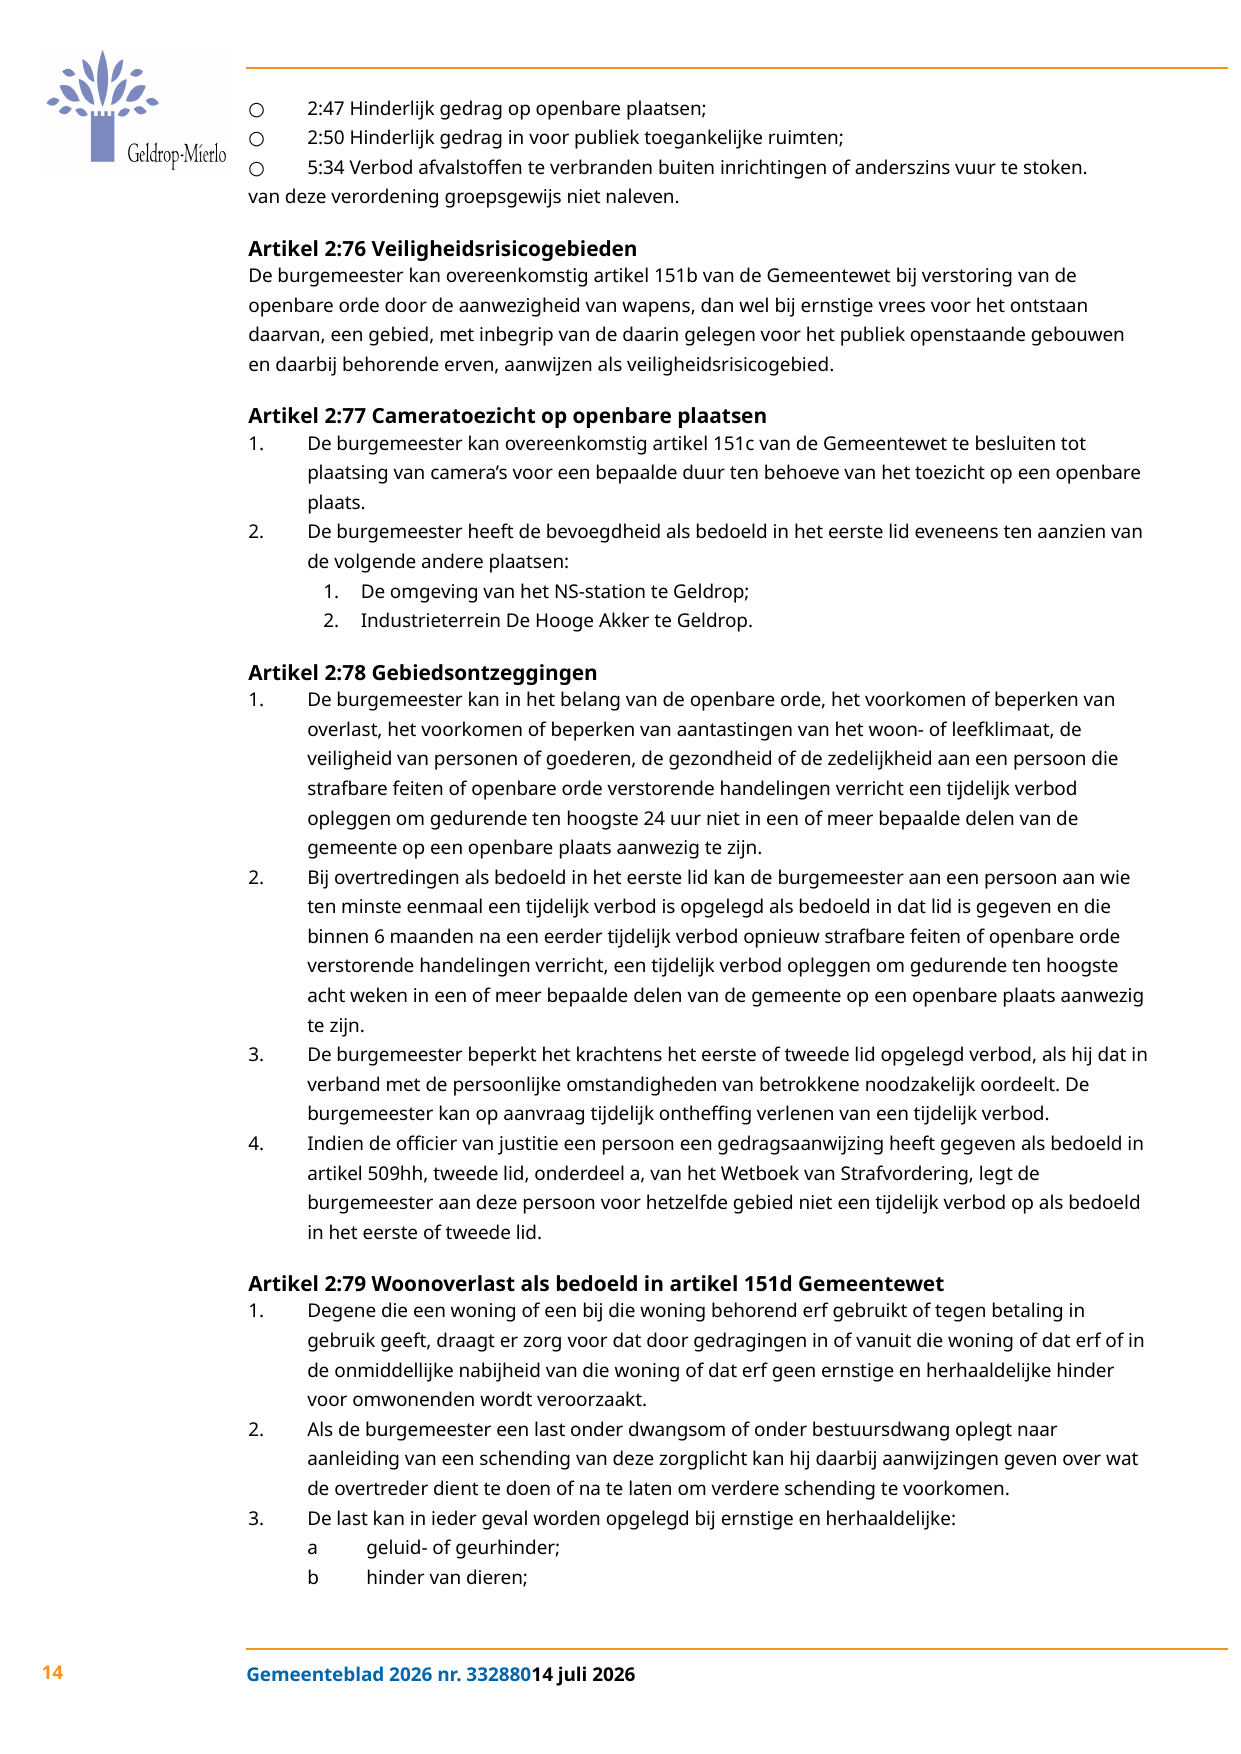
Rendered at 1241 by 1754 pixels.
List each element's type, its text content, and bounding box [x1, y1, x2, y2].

list 2:47 Hinderlijk gedrag op openbare plaatsen; [248, 95, 1152, 121]
list Indien de officier van justitie een persoon een gedragsaanwijzing heeft gegeven als bedoeld in artikel 509hh, tweede lid, onderdeel a, van het Wetboek van Strafvordering, legt de burgemeester aan deze persoon voor hetzelfde gebied niet een tijdelijk verbod op als bedoeld in het eerste of tweede lid. [248, 1130, 1152, 1244]
text Artikel 2:77 Cameratoezicht op openbare plaatsen [248, 402, 1152, 430]
list hinder van dieren; [307, 1564, 1152, 1590]
list De burgemeester beperkt het krachtens het eerste of tweede lid opgelegd verbod, als hij dat in verband met de persoonlijke omstandigheden van betrokkene noodzakelijk oordeelt. De burgemeester kan op aanvraag tijdelijk ontheffing verlenen van een tijdelijk verbod. [248, 1041, 1152, 1126]
list geluid- of geurhinder; [307, 1534, 1152, 1560]
list De burgemeester heeft de bevoegdheid als bedoeld in het eerste lid eveneens ten aanzien van de volgende andere plaatsen: [248, 519, 1152, 574]
list De last kan in ieder geval worden opgelegd bij ernstige en herhaaldelijke: [248, 1505, 1152, 1531]
text Artikel 2:76 Veiligheidsrisicogebieden [248, 234, 1152, 262]
text Artikel 2:78 Gebiedsontzeggingen [248, 658, 1152, 686]
list Bij overtredingen als bedoeld in het eerste lid kan de burgemeester aan een persoon aan wie ten minste eenmaal een tijdelijk verbod is opgelegd als bedoeld in dat lid is gegeven en die binnen 6 maanden na een eerder tijdelijk verbod opnieuw strafbare feiten of openbare orde verstorende handelingen verricht, een tijdelijk verbod opleggen om gedurende ten hoogste acht weken in een of meer bepaalde delen van de gemeente op een openbare plaats aanwezig te zijn. [248, 864, 1152, 1037]
list De burgemeester kan overeenkomstig artikel 151c van de Gemeentewet te besluiten tot plaatsing van camera’s voor een bepaalde duur ten behoeve van het toezicht op een openbare plaats. [248, 430, 1152, 515]
list Industrieterrein De Hooge Akker te Geldrop. [323, 607, 1152, 633]
list De omgeving van het NS-station te Geldrop; [323, 578, 1152, 604]
list Degene die een woning of een bij die woning behorend erf gebruikt of tegen betaling in gebruik geeft, draagt er zorg voor dat door gedragingen in of vanuit die woning of dat erf of in de onmiddellijke nabijheid van die woning of dat erf geen ernstige en herhaaldelijke hinder voor omwonenden wordt veroorzaakt. [248, 1298, 1152, 1412]
text Artikel 2:79 Woonoverlast als bedoeld in artikel 151d Gemeentewet [248, 1269, 1152, 1298]
picture [41, 47, 231, 172]
list 2:50 Hinderlijk gedrag in voor publiek toegankelijke ruimten; [248, 124, 1152, 150]
list De burgemeester kan in het belang van de openbare orde, het voorkomen of beperken van overlast, het voorkomen of beperken van aantastingen van het woon- of leefklimaat, de veiligheid van personen of goederen, de gezondheid of de zedelijkheid aan een persoon die strafbare feiten of openbare orde verstorende handelingen verricht een tijdelijk verbod opleggen om gedurende ten hoogste 24 uur niet in een of meer bepaalde delen van de gemeente op een openbare plaats aanwezig te zijn. [248, 686, 1152, 860]
text De burgemeester kan overeenkomstig artikel 151b van de Gemeentewet bij verstoring van de openbare orde door de aanwezigheid van wapens, dan wel bij ernstige vrees voor het ontstaan daarvan, een gebied, met inbegrip van de daarin gelegen voor het publiek openstaande gebouwen en daarbij behorende erven, aanwijzen als veiligheidsrisicogebied. [248, 262, 1152, 377]
list 5:34 Verbod afvalstoffen te verbranden buiten inrichtingen of anderszins vuur te stoken. [248, 154, 1152, 180]
list Als de burgemeester een last onder dwangsom of onder bestuursdwang oplegt naar aanleiding van een schending van deze zorgplicht kan hij daarbij aanwijzingen geven over wat de overtreder dient te doen of na te laten om verdere schending te voorkomen. [248, 1416, 1152, 1501]
text van deze verordening groepsgewijs niet naleven. [248, 183, 1152, 209]
